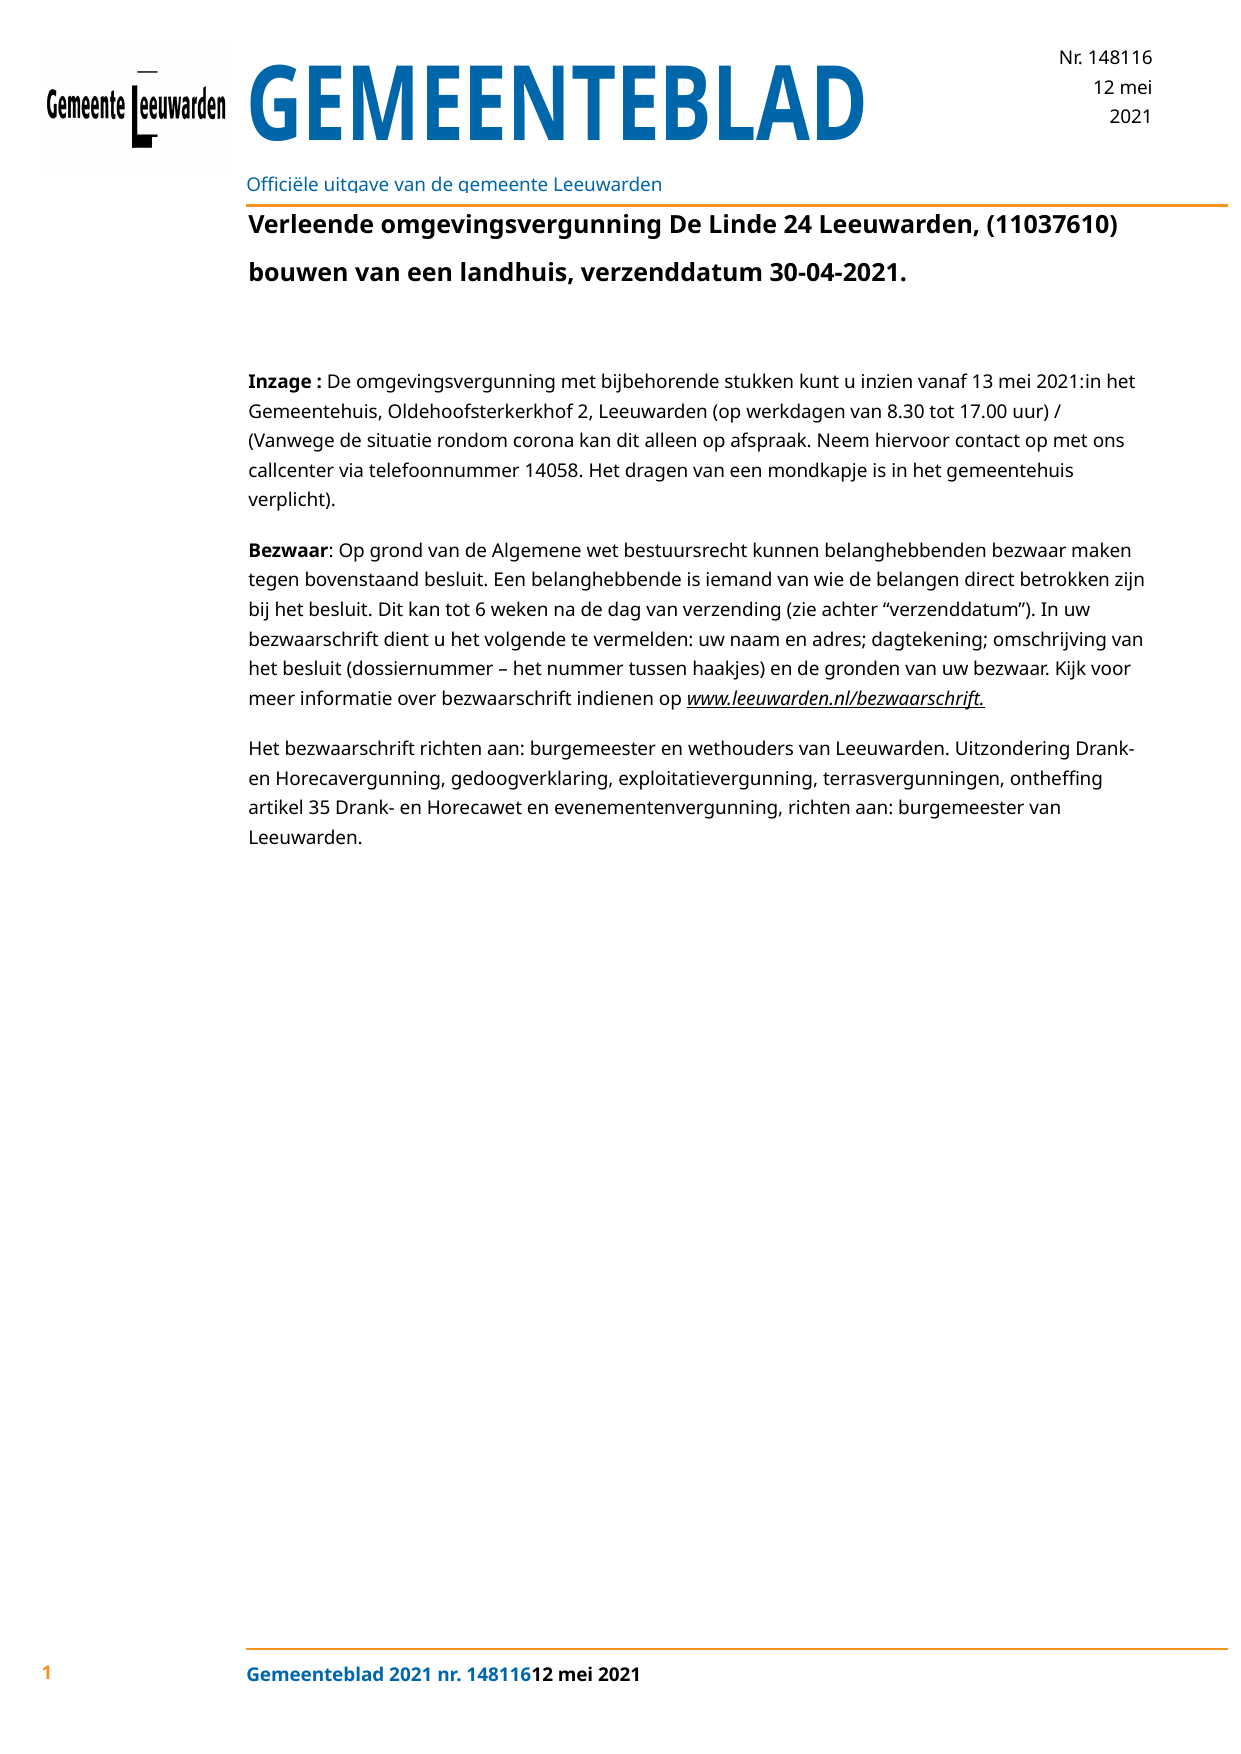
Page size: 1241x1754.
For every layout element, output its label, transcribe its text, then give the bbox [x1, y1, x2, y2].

text Het bezwaarschrift richten aan: burgemeester en wethouders van Leeuwarden. Uitzondering Drank- en Horecavergunning, gedoogverklaring, exploitatievergunning, terrasvergunningen, ontheffing artikel 35 Drank- en Horecawet en evenementenvergunning, richten aan: burgemeester van Leeuwarden. [248, 735, 1152, 850]
text Verleende omgevingsvergunning De Linde 24 Leeuwarden, (11037610) bouwen van een landhuis, verzenddatum 30-04-2021. [248, 207, 1152, 288]
text Bezwaar: Op grond van de Algemene wet bestuursrecht kunnen belanghebbenden bezwaar maken tegen bovenstaand besluit. Een belanghebbende is iemand van wie de belangen direct betrokken zijn bij het besluit. Dit kan tot 6 weken na de dag van verzending (zie achter “verzenddatum”). In uw bezwaarschrift dient u het volgende te vermelden: uw naam en adres; dagtekening; omschrijving van het besluit (dossiernummer – het nummer tussen haakjes) en de gronden van uw bezwaar. Kijk voor meer informatie over bezwaarschrift indienen op www.leeuwarden.nl/bezwaarschrift. [248, 537, 1152, 711]
text Inzage : De omgevingsvergunning met bijbehorende stukken kunt u inzien vanaf 13 mei 2021:in het Gemeentehuis, Oldehoofsterkerkhof 2, Leeuwarden (op werkdagen van 8.30 tot 17.00 uur) / (Vanwege de situatie rondom corona kan dit alleen op afspraak. Neem hiervoor contact op met ons callcenter via telefoonnummer 14058. Het dragen van een mondkapje is in het gemeentehuis verplicht). [248, 368, 1152, 512]
picture [41, 47, 231, 172]
